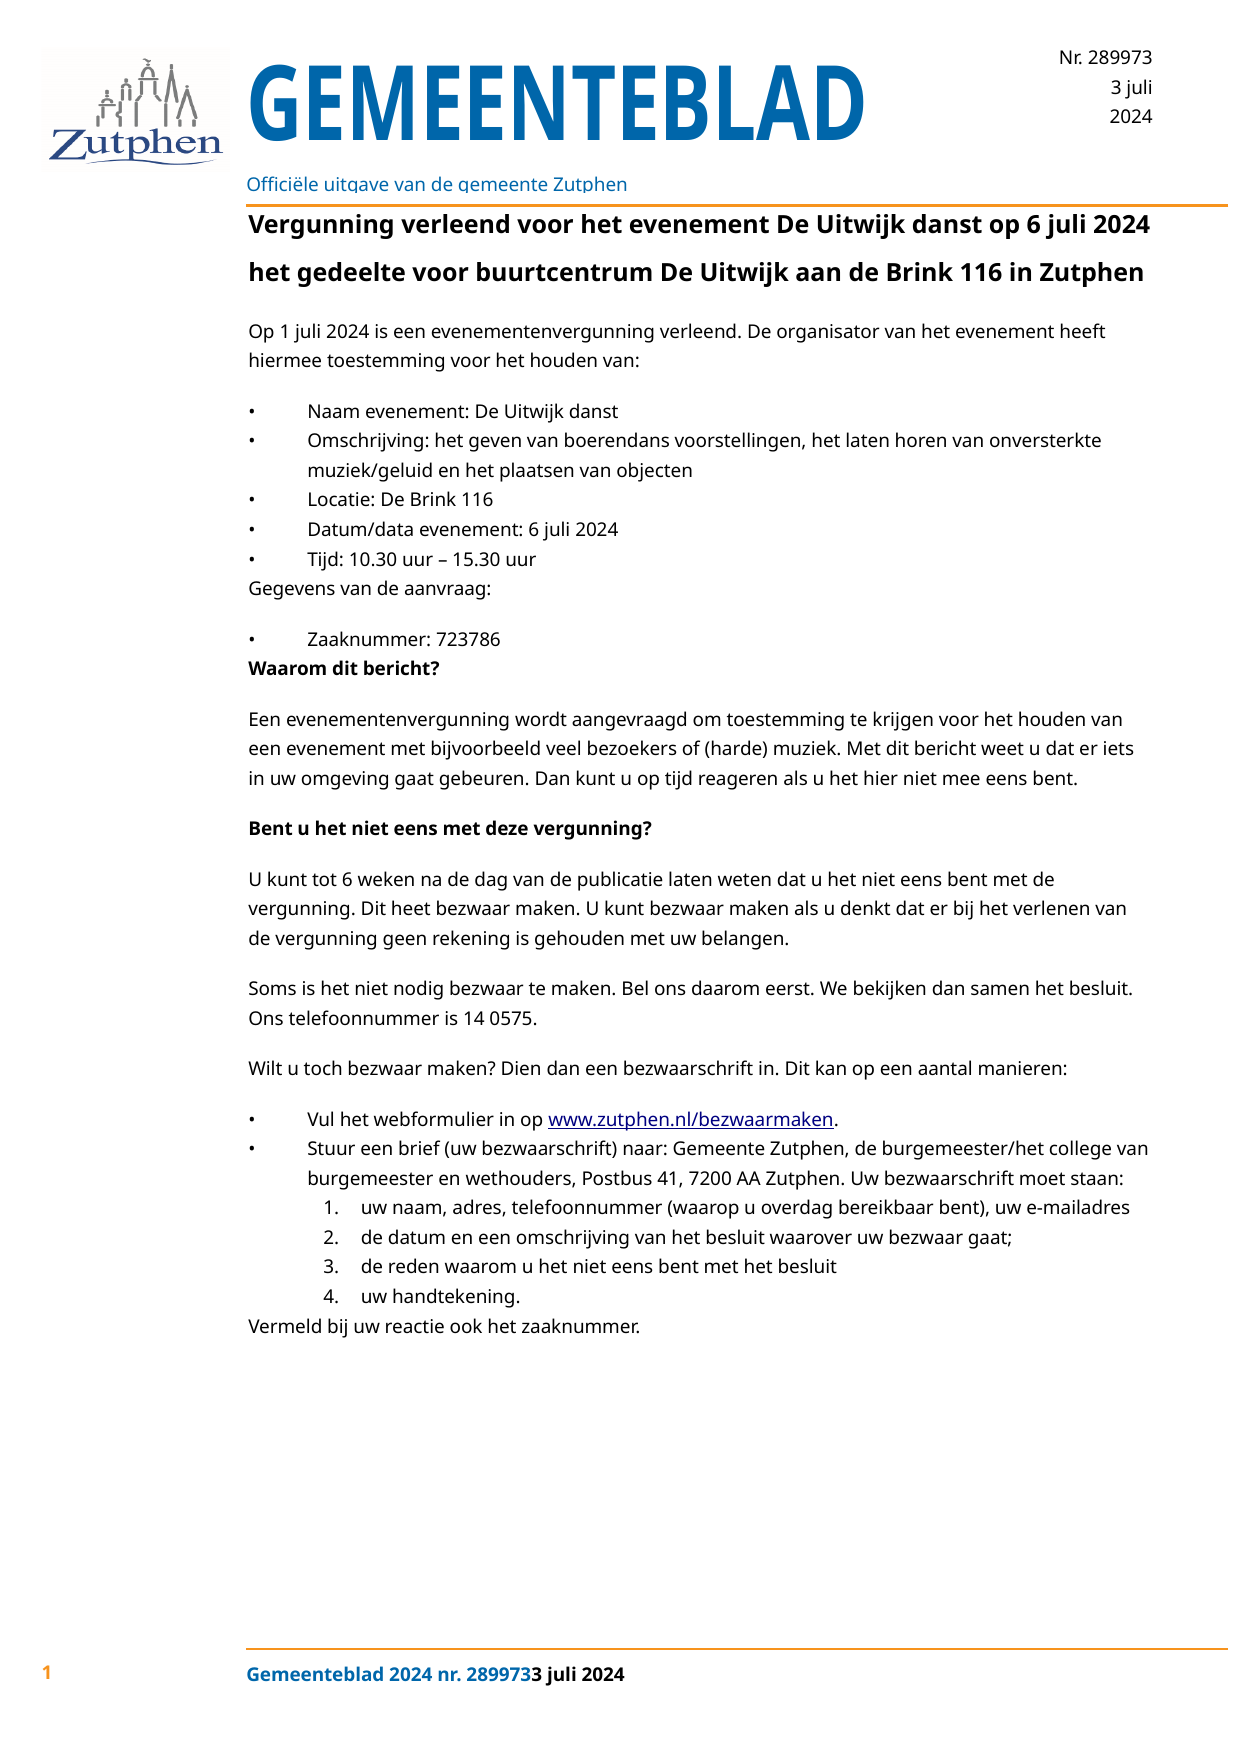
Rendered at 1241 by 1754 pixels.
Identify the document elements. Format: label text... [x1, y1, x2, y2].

text Gegevens van de aanvraag: [248, 575, 1152, 601]
text Vergunning verleend voor het evenement De Uitwijk danst op 6 juli 2024 het gedeelte voor buurtcentrum De Uitwijk aan de Brink 116 in Zutphen [248, 207, 1152, 288]
list Tijd: 10.30 uur – 15.30 uur [248, 546, 1152, 572]
list Vul het webformulier in op www.zutphen.nl/bezwaarmaken. [248, 1106, 1152, 1132]
list Stuur een brief (uw bezwaarschrift) naar: Gemeente Zutphen, de burgemeester/het college van burgemeester en wethouders, Postbus 41, 7200 AA Zutphen. Uw bezwaarschrift moet staan: [248, 1135, 1152, 1191]
text Een evenementenvergunning wordt aangevraagd om toestemming te krijgen voor het houden van een evenement met bijvoorbeeld veel bezoekers of (harde) muziek. Met dit bericht weet u dat er iets in uw omgeving gaat gebeuren. Dan kunt u op tijd reageren als u het hier niet mee eens bent. [248, 706, 1152, 791]
list uw handtekening. [323, 1283, 1152, 1309]
list uw naam, adres, telefoonnummer (waarop u overdag bereikbaar bent), uw e-mailadres [323, 1194, 1152, 1220]
text Wilt u toch bezwaar maken? Dien dan een bezwaarschrift in. Dit kan op een aantal manieren: [248, 1055, 1152, 1081]
list Locatie: De Brink 116 [248, 487, 1152, 512]
picture [41, 47, 231, 172]
text Soms is het niet nodig bezwaar te maken. Bel ons daarom eerst. We bekijken dan samen het besluit. Ons telefoonnummer is 14 0575. [248, 975, 1152, 1031]
text Waarom dit bericht? [248, 655, 1152, 681]
text Vermeld bij uw reactie ook het zaaknummer. [248, 1313, 1152, 1339]
list de datum en een omschrijving van het besluit waarover uw bezwaar gaat; [323, 1224, 1152, 1250]
list Datum/data evenement: 6 juli 2024 [248, 516, 1152, 542]
list de reden waarom u het niet eens bent met het besluit [323, 1254, 1152, 1279]
list Omschrijving: het geven van boerendans voorstellingen, het laten horen van onversterkte muziek/geluid en het plaatsen van objecten [248, 427, 1152, 483]
list Zaaknummer: 723786 [248, 626, 1152, 652]
text U kunt tot 6 weken na de dag van de publicatie laten weten dat u het niet eens bent met de vergunning. Dit heet bezwaar maken. U kunt bezwaar maken als u denkt dat er bij het verlenen van de vergunning geen rekening is gehouden met uw belangen. [248, 866, 1152, 951]
list Naam evenement: De Uitwijk danst [248, 398, 1152, 424]
text Op 1 juli 2024 is een evenementenvergunning verleend. De organisator van het evenement heeft hiermee toestemming voor het houden van: [248, 318, 1152, 373]
text Bent u het niet eens met deze vergunning? [248, 815, 1152, 841]
